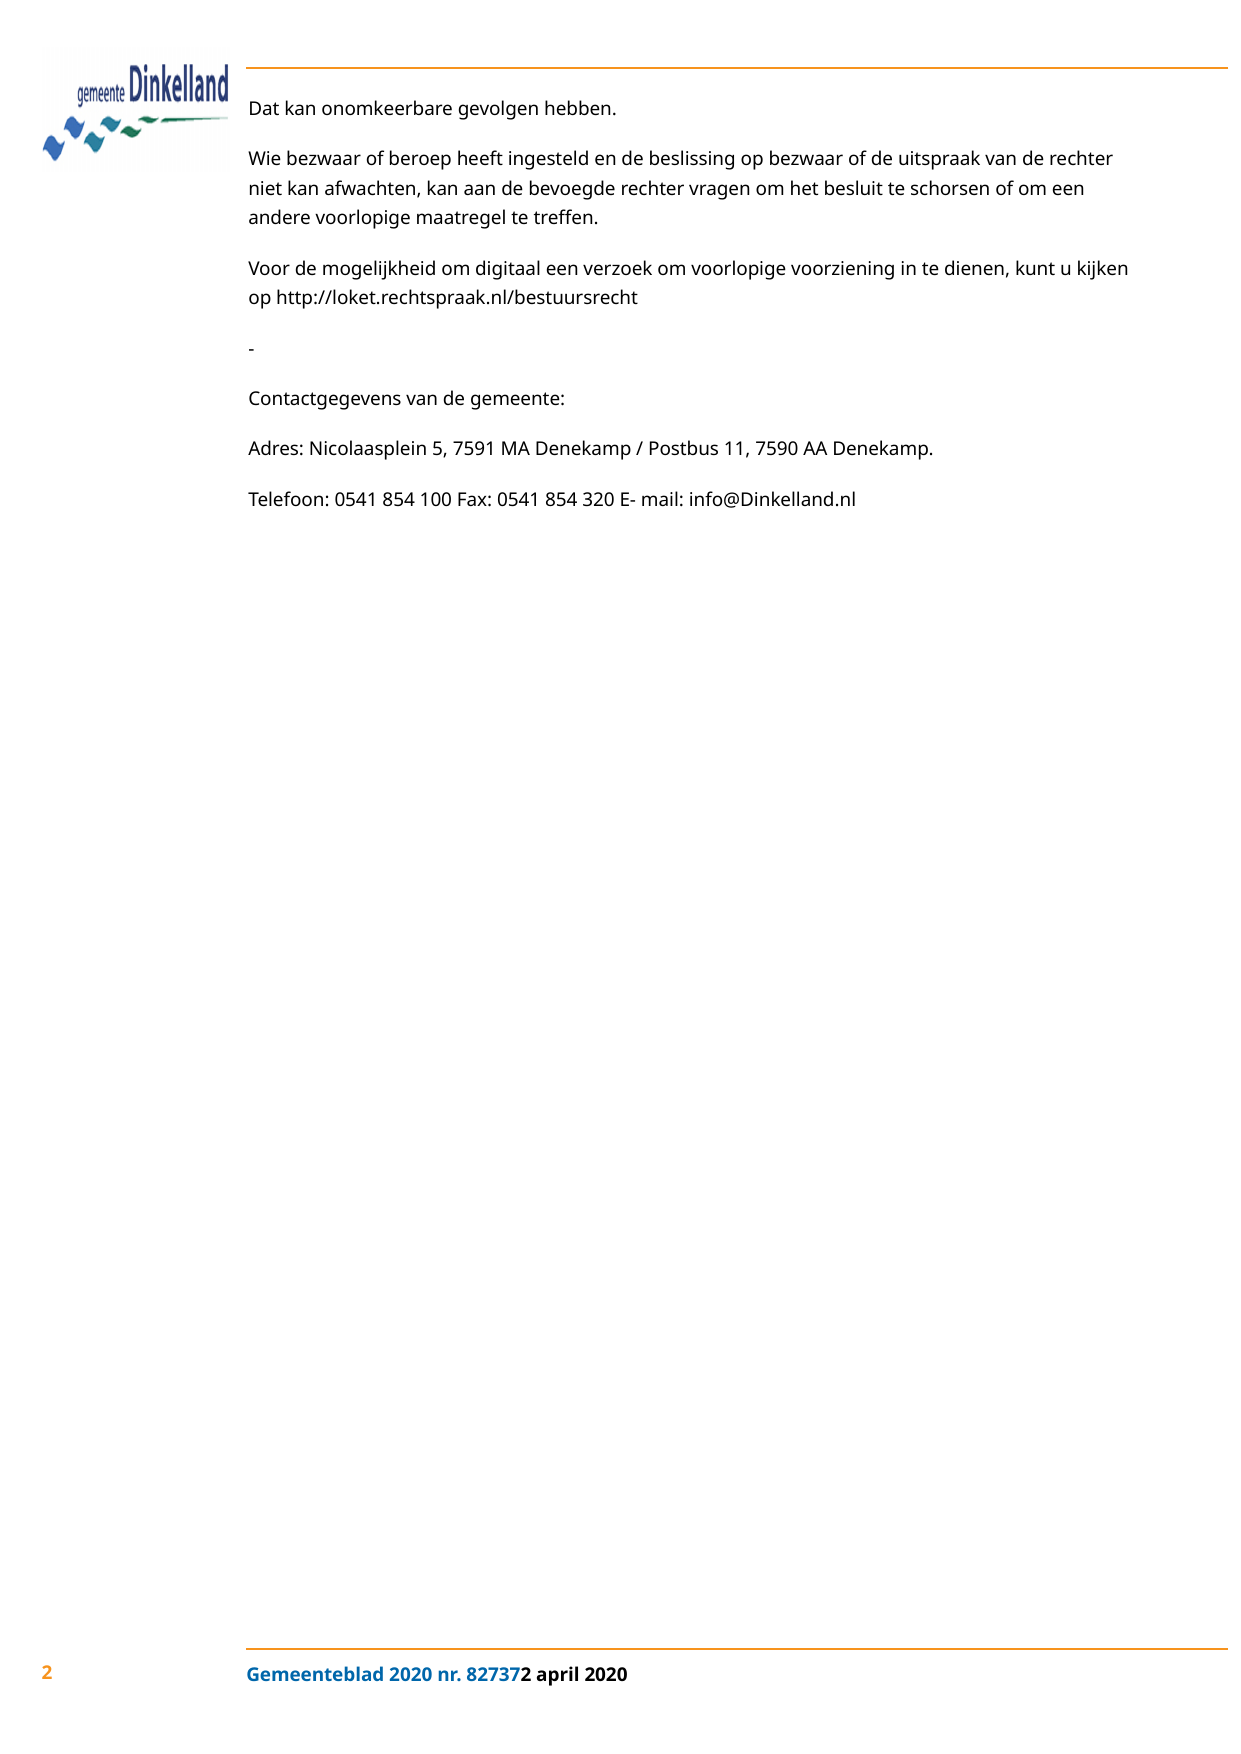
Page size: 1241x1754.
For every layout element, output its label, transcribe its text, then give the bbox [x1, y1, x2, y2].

picture [41, 47, 231, 172]
text Adres: Nicolaasplein 5, 7591 MA Denekamp / Postbus 11, 7590 AA Denekamp. [248, 436, 1152, 461]
text - [248, 335, 1152, 361]
text Contactgegevens van de gemeente: [248, 385, 1152, 411]
text Dat kan onomkeerbare gevolgen hebben. [248, 95, 1152, 121]
text Voor de mogelijkheid om digitaal een verzoek om voorlopige voorziening in te dienen, kunt u kijken op http://loket.rechtspraak.nl/bestuursrecht [248, 255, 1152, 310]
text Wie bezwaar of beroep heeft ingesteld en de beslissing op bezwaar of de uitspraak van de rechter niet kan afwachten, kan aan de bevoegde rechter vragen om het besluit te schorsen of om een andere voorlopige maatregel te treffen. [248, 145, 1152, 230]
text Telefoon: 0541 854 100 Fax: 0541 854 320 E- mail: info@Dinkelland.nl [248, 486, 1152, 512]
